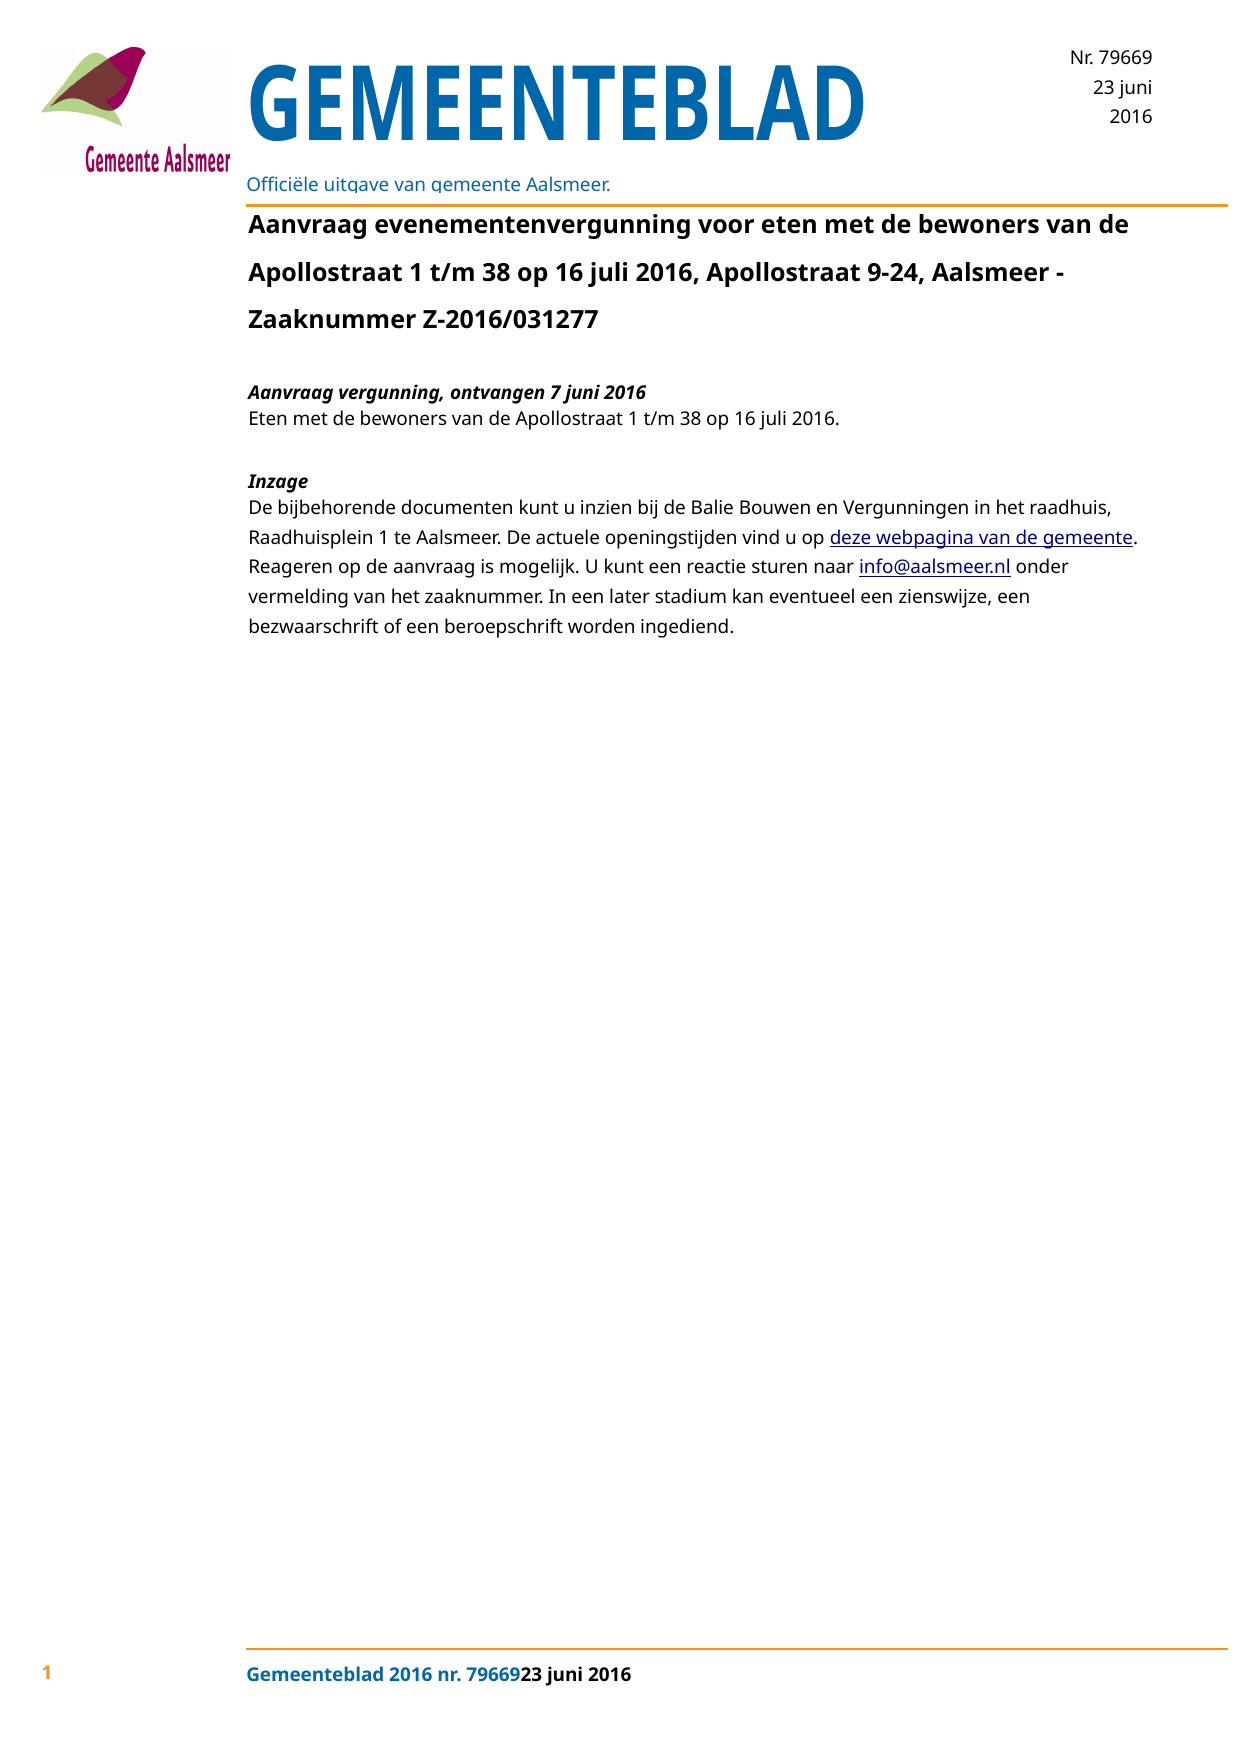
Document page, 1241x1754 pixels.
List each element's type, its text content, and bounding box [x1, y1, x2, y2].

picture [41, 47, 231, 172]
text Inzage [248, 469, 1152, 494]
text Aanvraag vergunning, ontvangen 7 juni 2016 [248, 379, 1152, 405]
text Eten met de bewoners van de Apollostraat 1 t/m 38 op 16 juli 2016. [248, 405, 1152, 431]
text ​ [248, 663, 1152, 689]
text De bijbehorende documenten kunt u inzien bij de Balie Bouwen en Vergunningen in het raadhuis, Raadhuisplein 1 te Aalsmeer. De actuele openingstijden vind u op deze webpagina van de gemeente. Reageren op de aanvraag is mogelijk. U kunt een reactie sturen naar info@aalsmeer.nl onder vermelding van het zaaknummer. In een later stadium kan eventueel een zienswijze, een bezwaarschrift of een beroepschrift worden ingediend. [248, 494, 1152, 638]
text Aanvraag evenementenvergunning voor eten met de bewoners van de Apollostraat 1 t/m 38 op 16 juli 2016, Apollostraat 9-24, Aalsmeer - Zaaknummer Z-2016/031277 [248, 207, 1152, 336]
